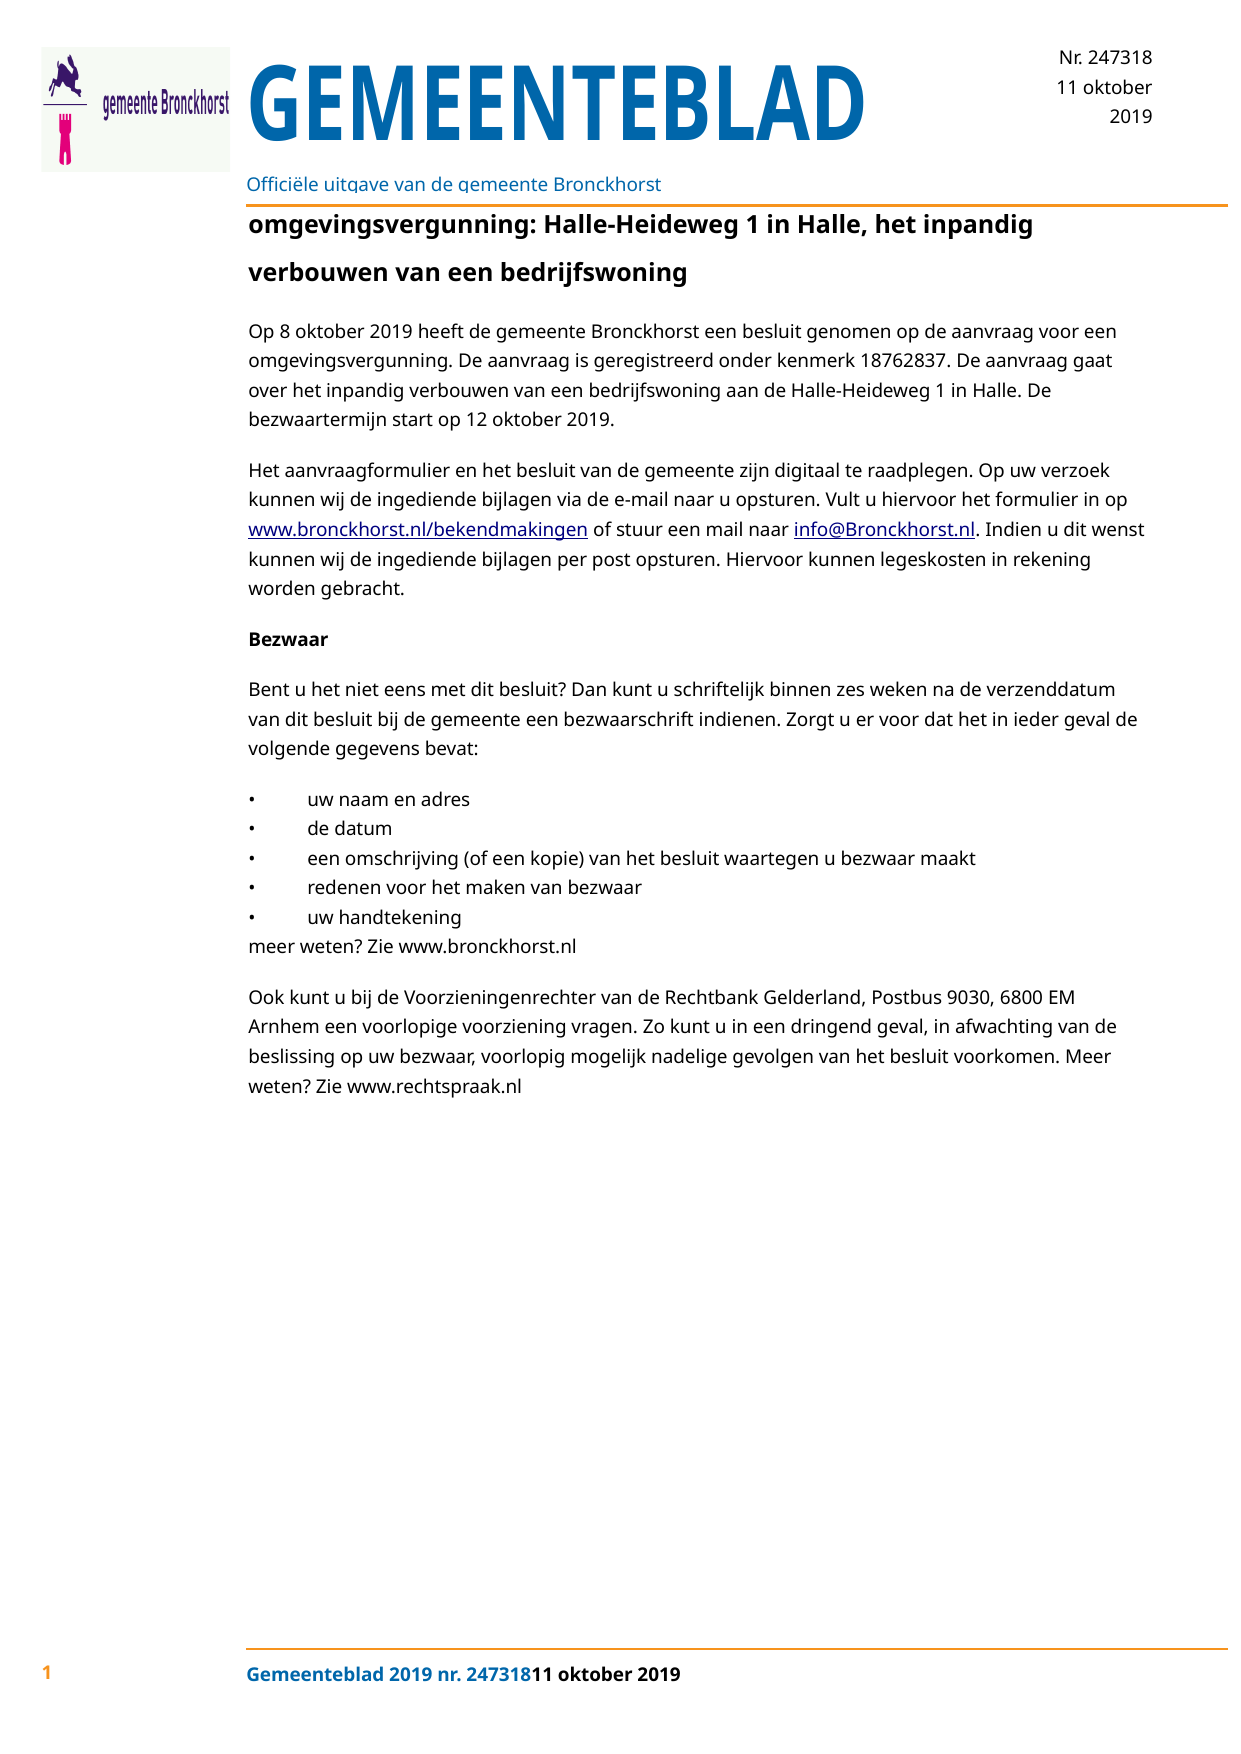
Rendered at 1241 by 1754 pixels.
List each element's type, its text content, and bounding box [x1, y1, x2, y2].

text Op 8 oktober 2019 heeft de gemeente Bronckhorst een besluit genomen op de aanvraag voor een omgevingsvergunning. De aanvraag is geregistreerd onder kenmerk 18762837. De aanvraag gaat over het inpandig verbouwen van een bedrijfswoning aan de Halle-Heideweg 1 in Halle. De bezwaartermijn start op 12 oktober 2019. [248, 318, 1152, 432]
text meer weten? Zie www.bronckhorst.nl [248, 934, 1152, 959]
picture [41, 47, 231, 172]
list de datum [248, 815, 1152, 841]
text omgevingsvergunning: Halle-Heideweg 1 in Halle, het inpandig verbouwen van een bedrijfswoning [248, 207, 1152, 288]
list uw naam en adres [248, 786, 1152, 812]
text Ook kunt u bij de Voorzieningenrechter van de Rechtbank Gelderland, Postbus 9030, 6800 EM Arnhem een voorlopige voorziening vragen. Zo kunt u in een dringend geval, in afwachting van de beslissing op uw bezwaar, voorlopig mogelijk nadelige gevolgen van het besluit voorkomen. Meer weten? Zie www.rechtspraak.nl [248, 984, 1152, 1099]
list een omschrijving (of een kopie) van het besluit waartegen u bezwaar maakt [248, 845, 1152, 871]
list redenen voor het maken van bezwaar [248, 874, 1152, 900]
text Het aanvraagformulier en het besluit van de gemeente zijn digitaal te raadplegen. Op uw verzoek kunnen wij de ingediende bijlagen via de e-mail naar u opsturen. Vult u hiervoor het formulier in op www.bronckhorst.nl/bekendmakingen of stuur een mail naar info@Bronckhorst.nl. Indien u dit wenst kunnen wij de ingediende bijlagen per post opsturen. Hiervoor kunnen legeskosten in rekening worden gebracht. [248, 457, 1152, 601]
text Bezwaar [248, 626, 1152, 652]
list uw handtekening [248, 904, 1152, 930]
text Bent u het niet eens met dit besluit? Dan kunt u schriftelijk binnen zes weken na de verzenddatum van dit besluit bij de gemeente een bezwaarschrift indienen. Zorgt u er voor dat het in ieder geval de volgende gegevens bevat: [248, 676, 1152, 761]
